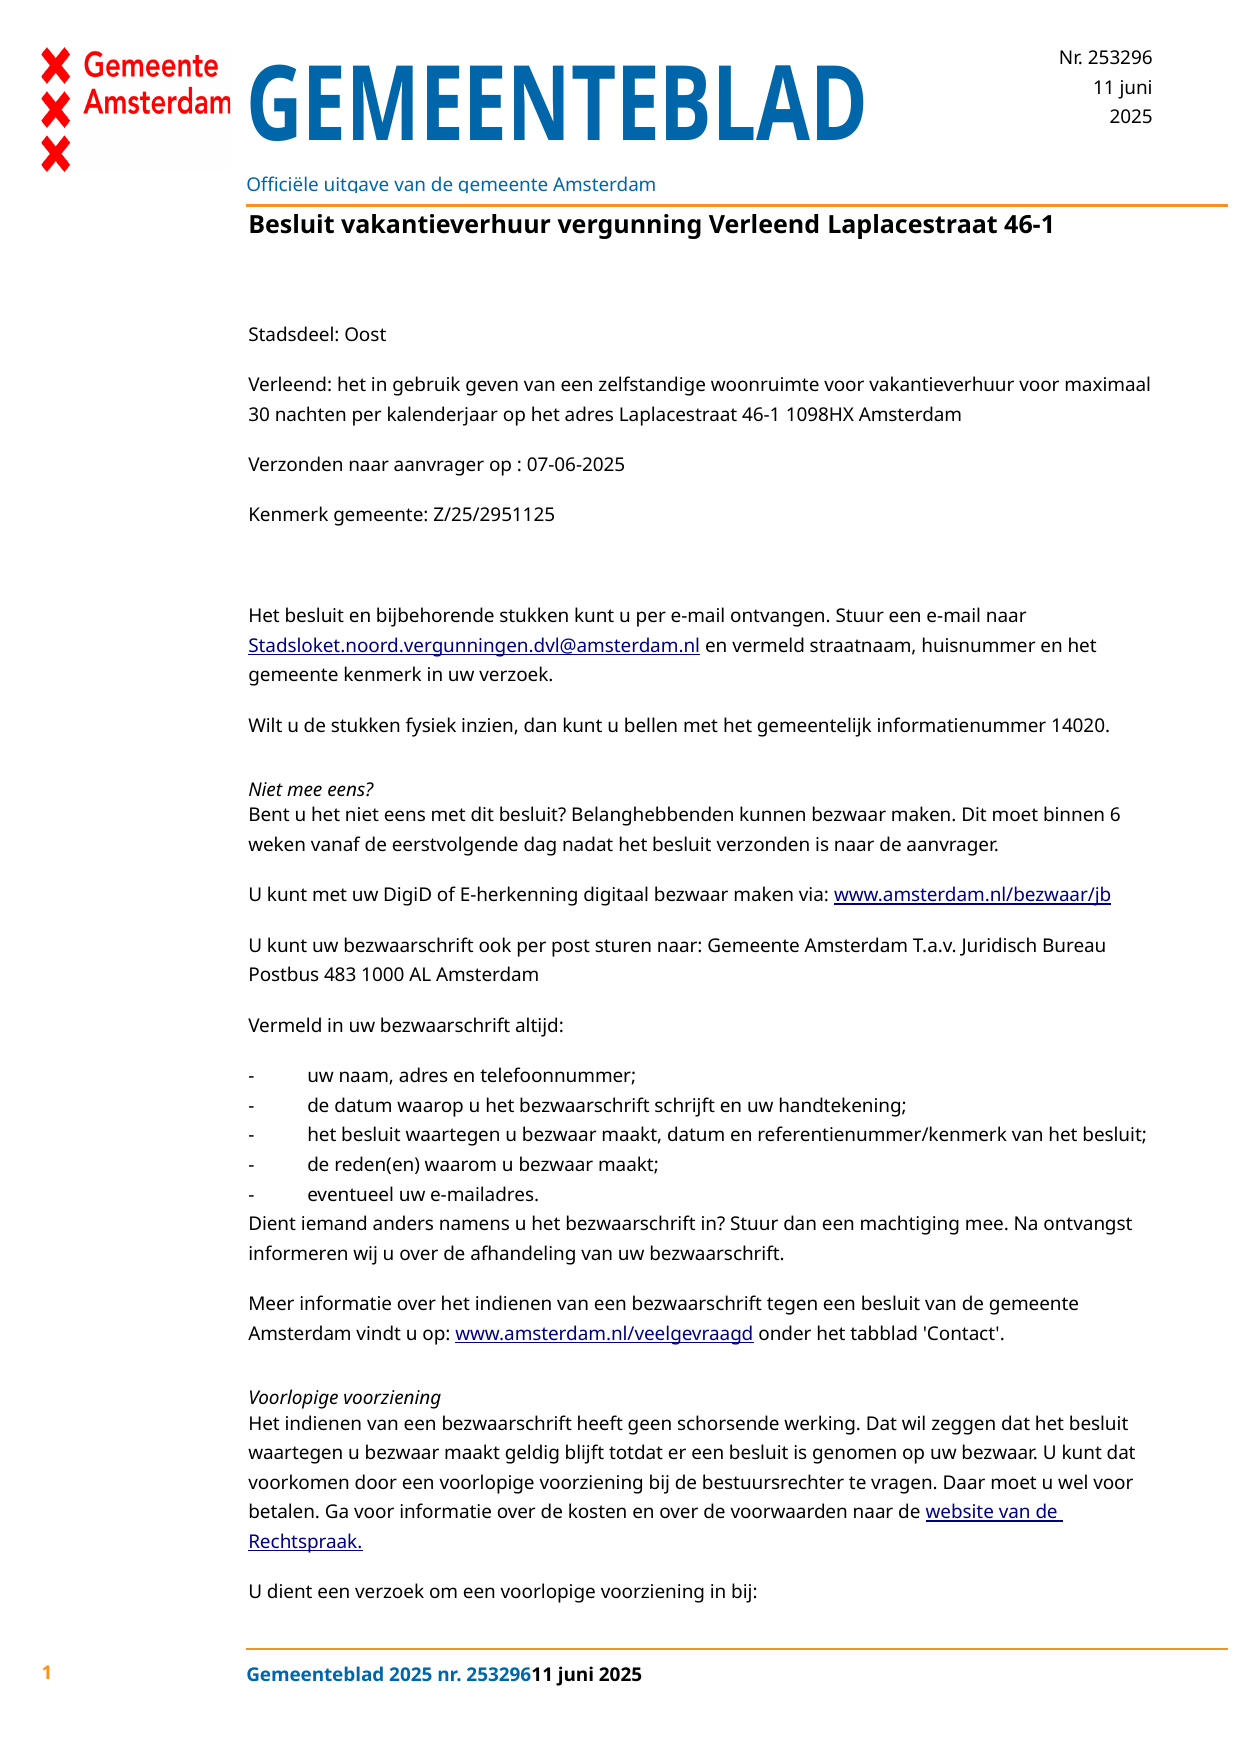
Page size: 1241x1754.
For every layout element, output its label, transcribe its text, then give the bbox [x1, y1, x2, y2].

text U kunt met uw DigiD of E-herkenning digitaal bezwaar maken via: www.amsterdam.nl/bezwaar/jb [248, 882, 1152, 907]
text U kunt uw bezwaarschrift ook per post sturen naar: Gemeente Amsterdam T.a.v. Juridisch Bureau Postbus 483 1000 AL Amsterdam [248, 932, 1152, 987]
text Stadsdeel: Oost [248, 321, 1152, 346]
text Vermeld in uw bezwaarschrift altijd: [248, 1012, 1152, 1038]
picture [41, 47, 231, 172]
list uw naam, adres en telefoonnummer; [248, 1062, 1152, 1088]
list het besluit waartegen u bezwaar maakt, datum en referentienummer/kenmerk van het besluit; [248, 1122, 1152, 1147]
text U dient een verzoek om een voorlopige voorziening in bij: [248, 1578, 1152, 1604]
text Het indienen van een bezwaarschrift heeft geen schorsende werking. Dat wil zeggen dat het besluit waartegen u bezwaar maakt geldig blijft totdat er een besluit is genomen op uw bezwaar. U kunt dat voorkomen door een voorlopige voorziening bij de bestuursrechter te vragen. Daar moet u wel voor betalen. Ga voor informatie over de kosten en over de voorwaarden naar de website van de Rechtspraak. [248, 1410, 1152, 1554]
list de reden(en) waarom u bezwaar maakt; [248, 1151, 1152, 1177]
text Dient iemand anders namens u het bezwaarschrift in? Stuur dan een machtiging mee. Na ontvangst informeren wij u over de afhandeling van uw bezwaarschrift. [248, 1210, 1152, 1266]
text Besluit vakantieverhuur vergunning Verleend Laplacestraat 46-1 [248, 207, 1152, 241]
list de datum waarop u het bezwaarschrift schrijft en uw handtekening; [248, 1092, 1152, 1118]
text Wilt u de stukken fysiek inzien, dan kunt u bellen met het gemeentelijk informatienummer 14020. [248, 712, 1152, 738]
text Kenmerk gemeente: Z/25/2951125 [248, 502, 1152, 527]
list eventueel uw e-mailadres. [248, 1181, 1152, 1207]
text Het besluit en bijbehorende stukken kunt u per e-mail ontvangen. Stuur een e-mail naar Stadsloket.noord.vergunningen.dvl@amsterdam.nl en vermeld straatnaam, huisnummer en het gemeente kenmerk in uw verzoek. [248, 602, 1152, 687]
text Niet mee eens? [248, 776, 1152, 802]
text Bent u het niet eens met dit besluit? Belanghebbenden kunnen bezwaar maken. Dit moet binnen 6 weken vanaf de eerstvolgende dag nadat het besluit verzonden is naar de aanvrager. [248, 802, 1152, 857]
text Verzonden naar aanvrager op : 07-06-2025 [248, 451, 1152, 477]
text Verleend: het in gebruik geven van een zelfstandige woonruimte voor vakantieverhuur voor maximaal 30 nachten per kalenderjaar op het adres Laplacestraat 46-1 1098HX Amsterdam [248, 371, 1152, 426]
text Meer informatie over het indienen van een bezwaarschrift tegen een besluit van de gemeente Amsterdam vindt u op: www.amsterdam.nl/veelgevraagd onder het tabblad 'Contact'. [248, 1290, 1152, 1346]
text Voorlopige voorziening [248, 1384, 1152, 1410]
